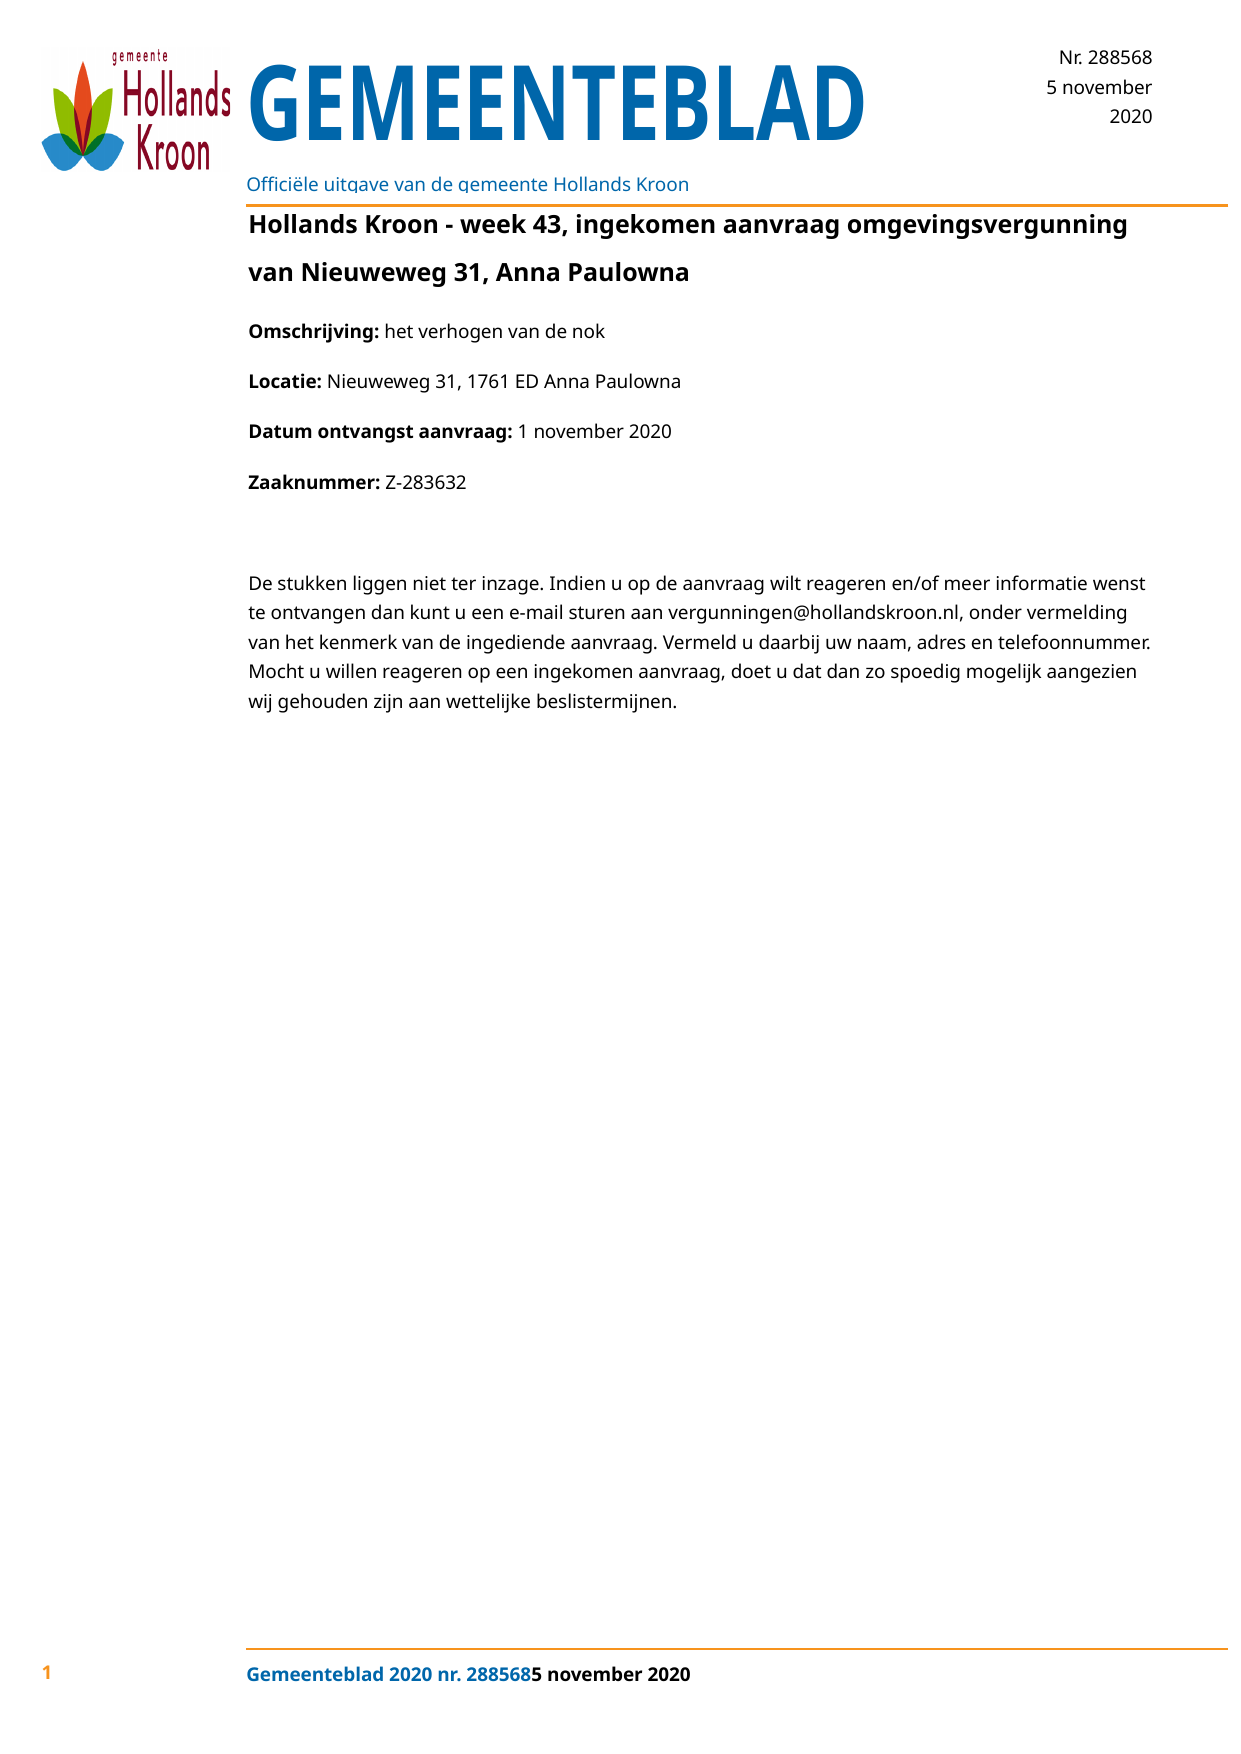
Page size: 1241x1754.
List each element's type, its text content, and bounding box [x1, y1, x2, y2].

text Zaaknummer: Z-283632 [248, 469, 1152, 495]
text De stukken liggen niet ter inzage. Indien u op de aanvraag wilt reageren en/of meer informatie wenst te ontvangen dan kunt u een e-mail sturen aan vergunningen@hollandskroon.nl, onder vermelding van het kenmerk van de ingediende aanvraag. Vermeld u daarbij uw naam, adres en telefoonnummer. Mocht u willen reageren op een ingekomen aanvraag, doet u dat dan zo spoedig mogelijk aangezien wij gehouden zijn aan wettelijke beslistermijnen. [248, 570, 1152, 714]
text Datum ontvangst aanvraag: 1 november 2020 [248, 419, 1152, 444]
text Hollands Kroon - week 43, ingekomen aanvraag omgevingsvergunning van Nieuweweg 31, Anna Paulowna [248, 207, 1152, 288]
text Locatie: Nieuweweg 31, 1761 ED Anna Paulowna [248, 368, 1152, 394]
text Omschrijving: het verhogen van de nok [248, 318, 1152, 344]
picture [41, 47, 231, 172]
